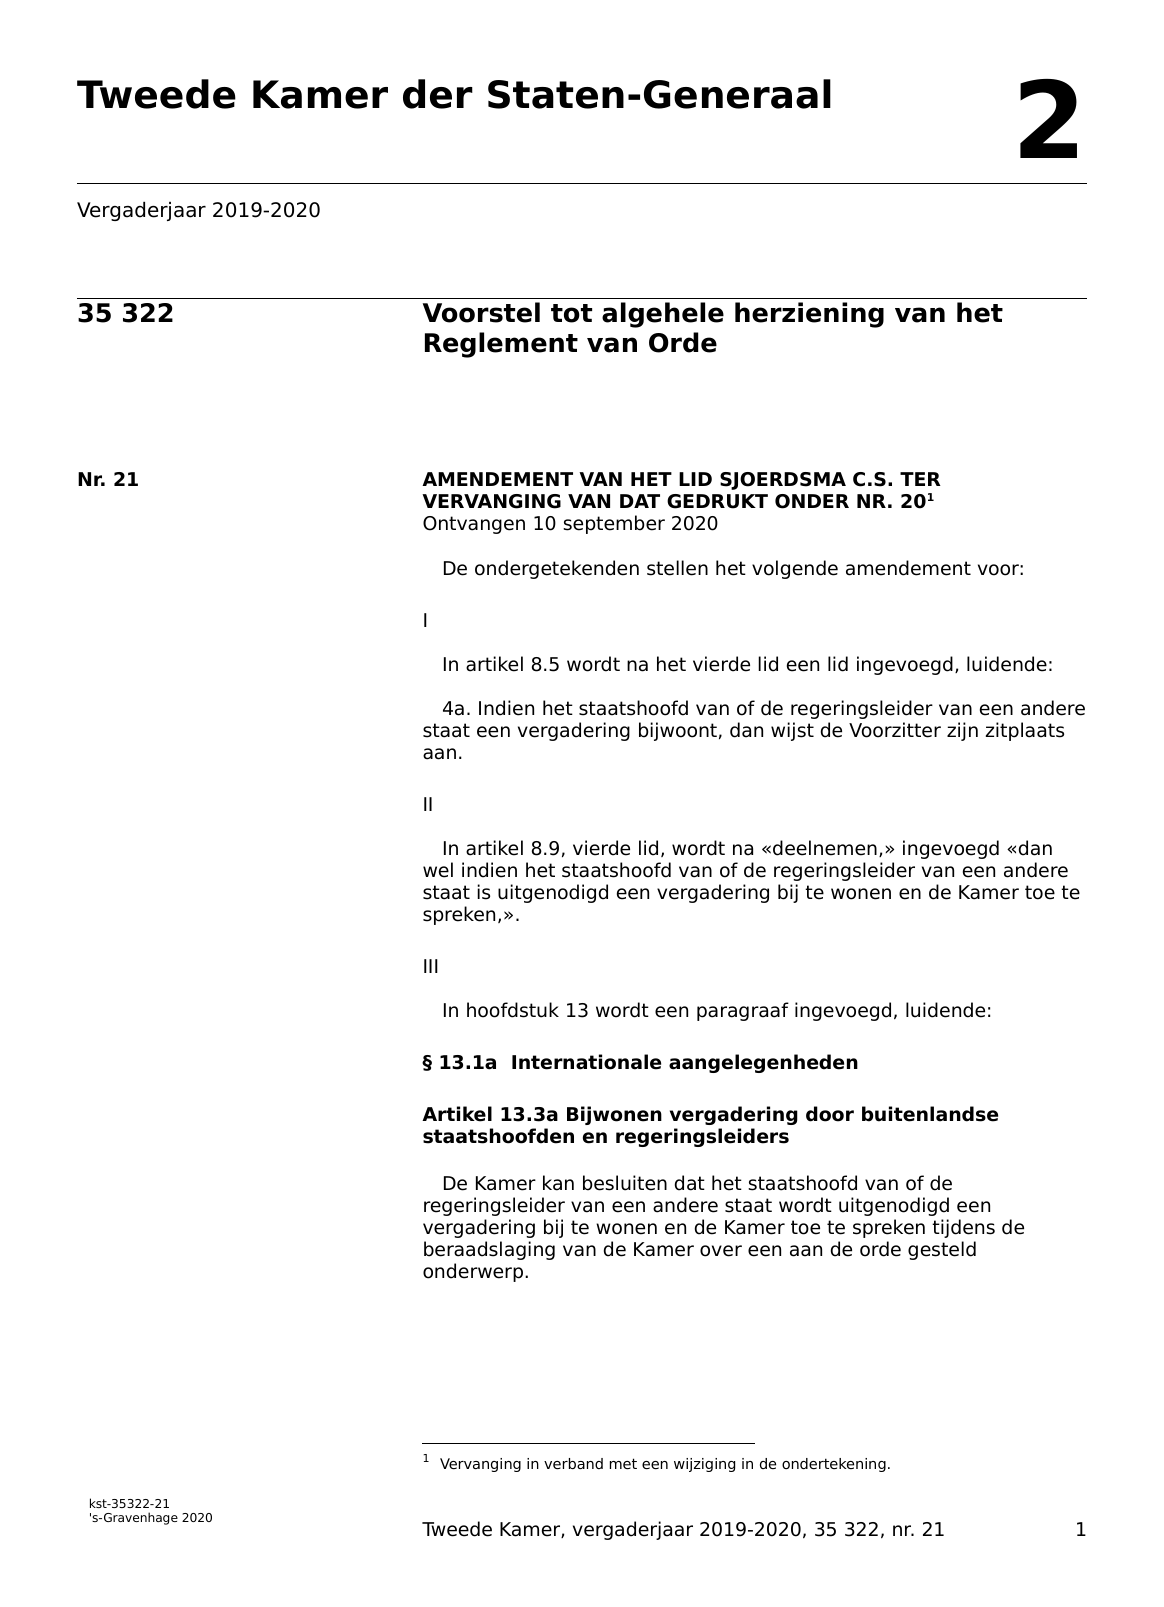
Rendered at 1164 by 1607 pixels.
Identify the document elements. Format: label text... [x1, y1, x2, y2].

text In artikel 8.9, vierde lid, wordt na «deelnemen,» ingevoegd «dan wel indien het staatshoofd van of de regeringsleider van een andere staat is uitgenodigd een vergadering bij te wonen en de Kamer toe te spreken,». [422, 838, 1087, 926]
text In hoofdstuk 13 wordt een paragraaf ingevoegd, luidende: [422, 1000, 1087, 1022]
text kst-35322-21 [88, 1497, 323, 1511]
subtitle Artikel 13.3a Bijwonen vergadering door buitenlandse staatshoofden en regeringsleiders [422, 1104, 1087, 1148]
text In artikel 8.5 wordt na het vierde lid een lid ingevoegd, luidende: [422, 654, 1087, 676]
table_header Tweede Kamer der Staten-Generaal [77, 59, 886, 183]
text De Kamer kan besluiten dat het staatshoofd van of de regeringsleider van een andere staat wordt uitgenodigd een vergadering bij te wonen en de Kamer toe te spreken tijdens de beraadslaging van de Kamer over een aan de orde gesteld onderwerp. [422, 1173, 1087, 1283]
text Ontvangen 10 september 2020 [422, 513, 1087, 535]
subtitle 35 322 Voorstel tot algehele herziening van het Reglement van Orde [77, 299, 1087, 358]
text Vervanging in verband met een wijziging in de ondertekening. [422, 1452, 1087, 1474]
subtitle II [422, 794, 1087, 816]
text 's-Gravenhage 2020 [88, 1511, 323, 1525]
subtitle Nr. 21 AMENDEMENT VAN HET LID SJOERDSMA C.S. TER VERVANGING VAN DAT GEDRUKT ONDER NR. 20 [77, 469, 1087, 513]
subtitle § 13.1a Internationale aangelegenheden [422, 1052, 1087, 1074]
table_cell Vergaderjaar 2019-2020 [77, 184, 1087, 298]
text De ondergetekenden stellen het volgende amendement voor: [422, 557, 1087, 579]
subtitle I [422, 609, 1087, 631]
table_header 2 [886, 59, 1087, 183]
text 4a. Indien het staatshoofd van of de regeringsleider van een andere staat een vergadering bijwoont, dan wijst de Voorzitter zijn zitplaats aan. [422, 698, 1087, 764]
subtitle III [422, 956, 1087, 978]
